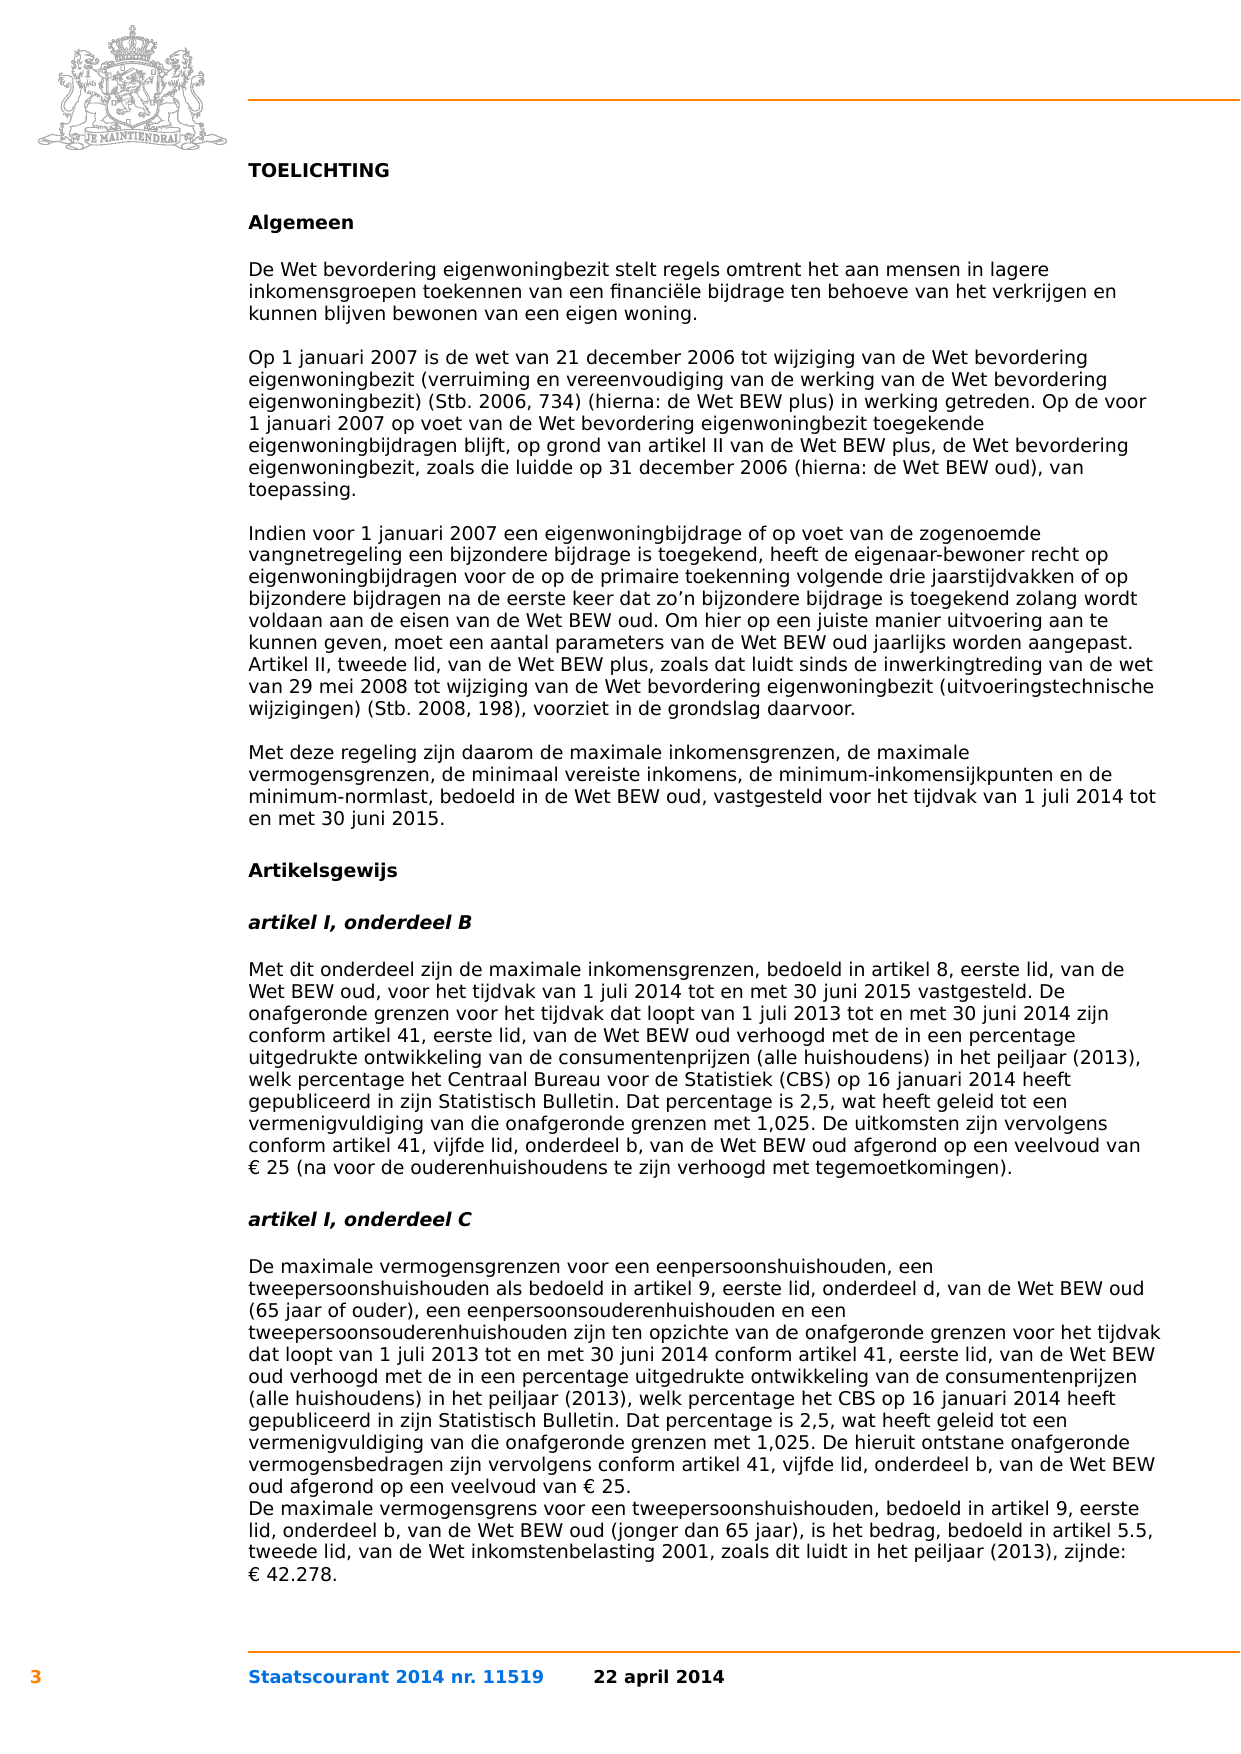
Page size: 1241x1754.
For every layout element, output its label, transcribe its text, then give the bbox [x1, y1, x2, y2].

text Indien voor 1 januari 2007 een eigenwoningbijdrage of op voet van de zogenoemde vangnetregeling een bijzondere bijdrage is toegekend, heeft de eigenaar-bewoner recht op eigenwoningbijdragen voor de op de primaire toekenning volgende drie jaarstijdvakken of op bijzondere bijdragen na de eerste keer dat zo’n bijzondere bijdrage is toegekend zolang wordt voldaan aan de eisen van de Wet BEW oud. Om hier op een juiste manier uitvoering aan te kunnen geven, moet een aantal parameters van de Wet BEW oud jaarlijks worden aangepast. Artikel II, tweede lid, van de Wet BEW plus, zoals dat luidt sinds de inwerkingtreding van de wet van 29 mei 2008 tot wijziging van de Wet bevordering eigenwoningbezit (uitvoeringstechnische wijzigingen) (Stb. 2008, 198), voorziet in de grondslag daarvoor. [248, 522, 1163, 720]
picture [38, 25, 227, 150]
subtitle artikel I, onderdeel C [248, 1209, 1163, 1231]
subtitle artikel I, onderdeel B [248, 912, 1163, 934]
text De maximale vermogensgrens voor een tweepersoonshuishouden, bedoeld in artikel 9, eerste lid, onderdeel b, van de Wet BEW oud (jonger dan 65 jaar), is het bedrag, bedoeld in artikel 5.5, tweede lid, van de Wet inkomstenbelasting 2001, zoals dit luidt in het peiljaar (2013), zijnde: € 42.278. [248, 1497, 1163, 1585]
text De maximale vermogensgrenzen voor een eenpersoonshuishouden, een tweepersoonshuishouden als bedoeld in artikel 9, eerste lid, onderdeel d, van de Wet BEW oud (65 jaar of ouder), een eenpersoonsouderenhuishouden en een tweepersoonsouderenhuishouden zijn ten opzichte van de onafgeronde grenzen voor het tijdvak dat loopt van 1 juli 2013 tot en met 30 juni 2014 conform artikel 41, eerste lid, van de Wet BEW oud verhoogd met de in een percentage uitgedrukte ontwikkeling van de consumentenprijzen (alle huishoudens) in het peiljaar (2013), welk percentage het CBS op 16 januari 2014 heeft gepubliceerd in zijn Statistisch Bulletin. Dat percentage is 2,5, wat heeft geleid tot een vermenigvuldiging van die onafgeronde grenzen met 1,025. De hieruit ontstane onafgeronde vermogensbedragen zijn vervolgens conform artikel 41, vijfde lid, onderdeel b, van de Wet BEW oud afgerond op een veelvoud van € 25. [248, 1256, 1163, 1497]
text Met deze regeling zijn daarom de maximale inkomensgrenzen, de maximale vermogensgrenzen, de minimaal vereiste inkomens, de minimum-inkomensijkpunten en de minimum-normlast, bedoeld in de Wet BEW oud, vastgesteld voor het tijdvak van 1 juli 2014 tot en met 30 juni 2015. [248, 742, 1163, 830]
subtitle TOELICHTING [248, 160, 1163, 182]
text Met dit onderdeel zijn de maximale inkomensgrenzen, bedoeld in artikel 8, eerste lid, van de Wet BEW oud, voor het tijdvak van 1 juli 2014 tot en met 30 juni 2015 vastgesteld. De onafgeronde grenzen voor het tijdvak dat loopt van 1 juli 2013 tot en met 30 juni 2014 zijn conform artikel 41, eerste lid, van de Wet BEW oud verhoogd met de in een percentage uitgedrukte ontwikkeling van de consumentenprijzen (alle huishoudens) in het peiljaar (2013), welk percentage het Centraal Bureau voor de Statistiek (CBS) op 16 januari 2014 heeft gepubliceerd in zijn Statistisch Bulletin. Dat percentage is 2,5, wat heeft geleid tot een vermenigvuldiging van die onafgeronde grenzen met 1,025. De uitkomsten zijn vervolgens conform artikel 41, vijfde lid, onderdeel b, van de Wet BEW oud afgerond op een veelvoud van € 25 (na voor de ouderenhuishoudens te zijn verhoogd met tegemoetkomingen). [248, 959, 1163, 1179]
subtitle Algemeen [248, 212, 1163, 234]
subtitle Artikelsgewijs [248, 860, 1163, 882]
text Op 1 januari 2007 is de wet van 21 december 2006 tot wijziging van de Wet bevordering eigenwoningbezit (verruiming en vereenvoudiging van de werking van de Wet bevordering eigenwoningbezit) (Stb. 2006, 734) (hierna: de Wet BEW plus) in werking getreden. Op de voor 1 januari 2007 op voet van de Wet bevordering eigenwoningbezit toegekende eigenwoningbijdragen blijft, op grond van artikel II van de Wet BEW plus, de Wet bevordering eigenwoningbezit, zoals die luidde op 31 december 2006 (hierna: de Wet BEW oud), van toepassing. [248, 347, 1163, 501]
text De Wet bevordering eigenwoningbezit stelt regels omtrent het aan mensen in lagere inkomensgroepen toekennen van een financiële bijdrage ten behoeve van het verkrijgen en kunnen blijven bewonen van een eigen woning. [248, 259, 1163, 325]
